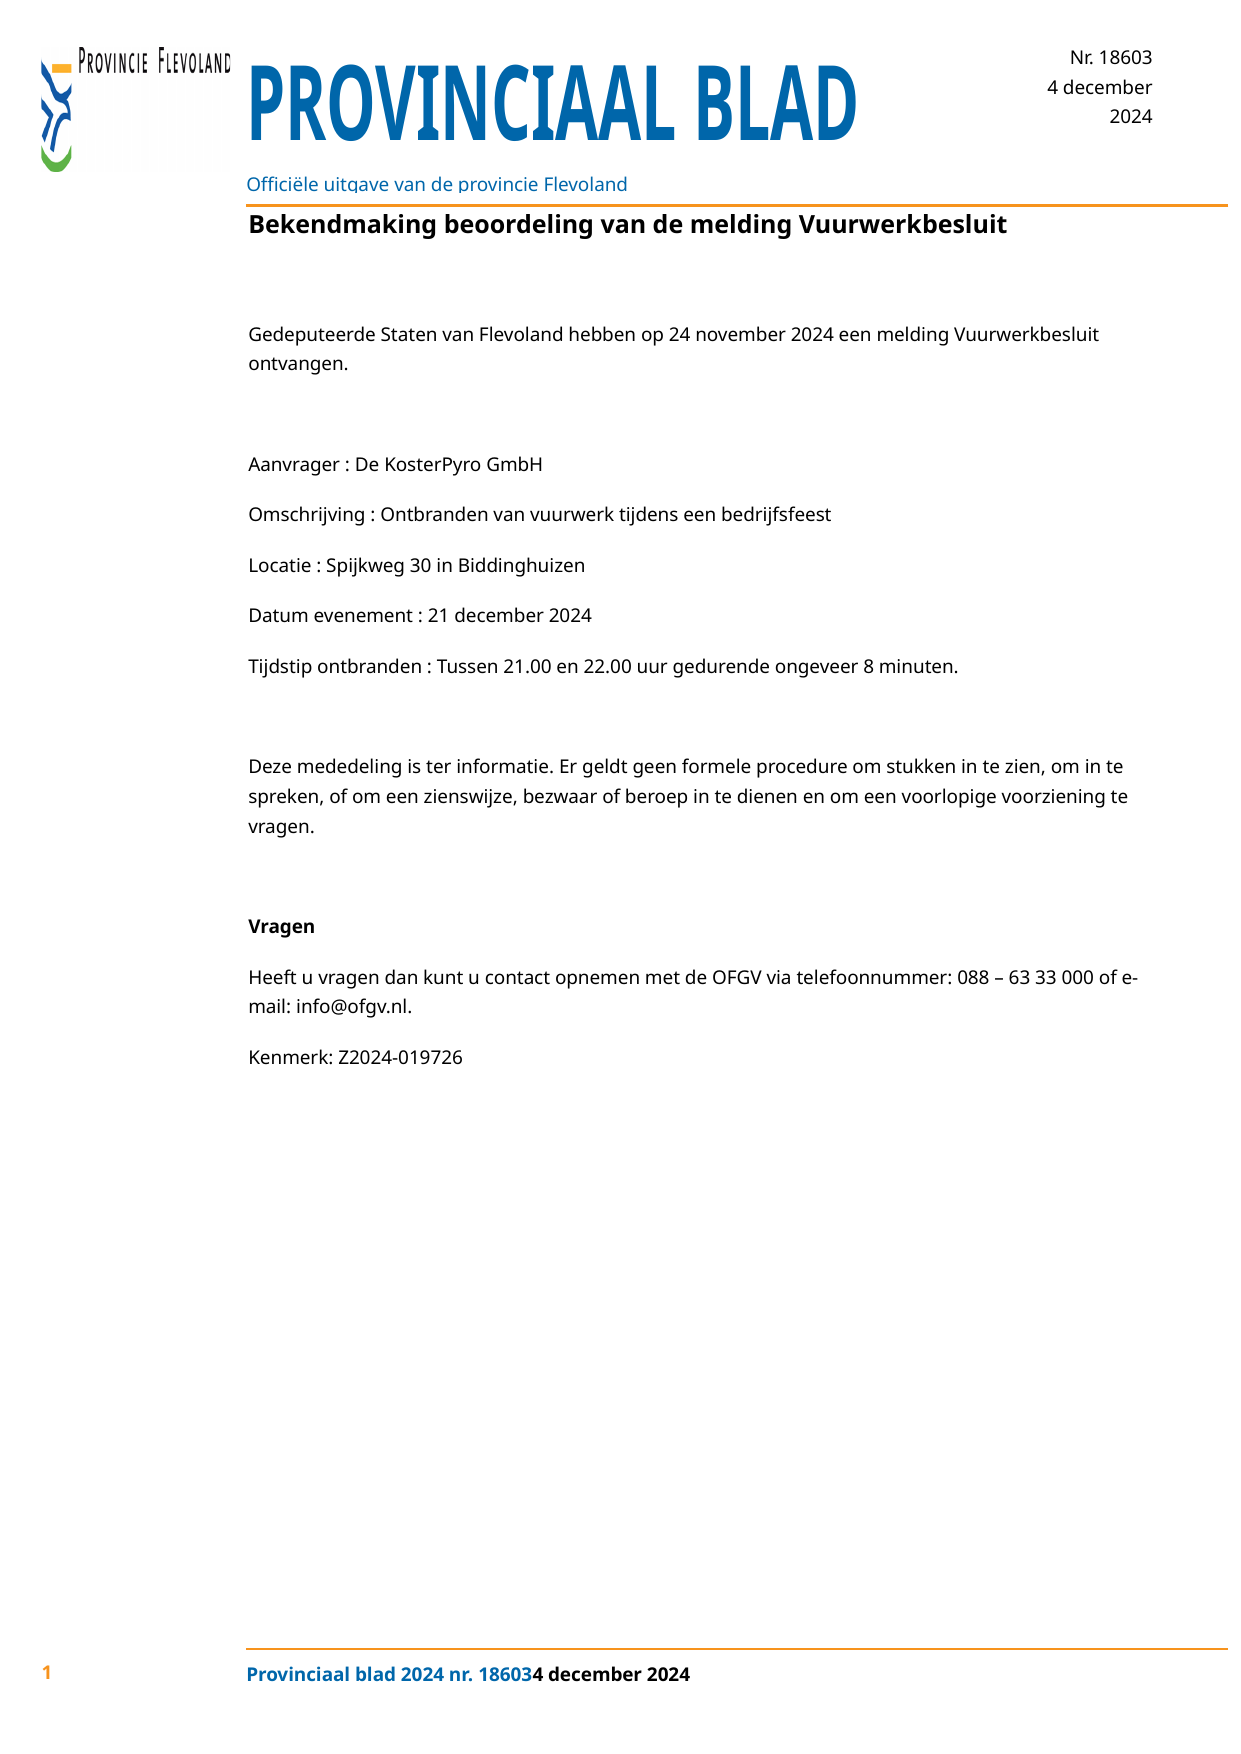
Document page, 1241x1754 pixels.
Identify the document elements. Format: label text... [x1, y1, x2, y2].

text Kenmerk: Z2024-019726 [248, 1044, 1152, 1070]
text Bekendmaking beoordeling van de melding Vuurwerkbesluit [248, 207, 1152, 241]
text Omschrijving : Ontbranden van vuurwerk tijdens een bedrijfsfeest [248, 502, 1152, 527]
text Locatie : Spijkweg 30 in Biddinghuizen [248, 552, 1152, 578]
picture [41, 47, 231, 172]
text Vragen [248, 914, 1152, 939]
text Tijdstip ontbranden : Tussen 21.00 en 22.00 uur gedurende ongeveer 8 minuten. [248, 653, 1152, 678]
text Heeft u vragen dan kunt u contact opnemen met de OFGV via telefoonnummer: 088 – 63 33 000 of e-mail: info@ofgv.nl. [248, 964, 1152, 1019]
text Aanvrager : De KosterPyro GmbH [248, 451, 1152, 477]
text Gedeputeerde Staten van Flevoland hebben op 24 november 2024 een melding Vuurwerkbesluit ontvangen. [248, 321, 1152, 376]
text Datum evenement : 21 december 2024 [248, 602, 1152, 628]
text Deze mededeling is ter informatie. Er geldt geen formele procedure om stukken in te zien, om in te spreken, of om een zienswijze, bezwaar of beroep in te dienen en om een voorlopige voorziening te vragen. [248, 754, 1152, 838]
